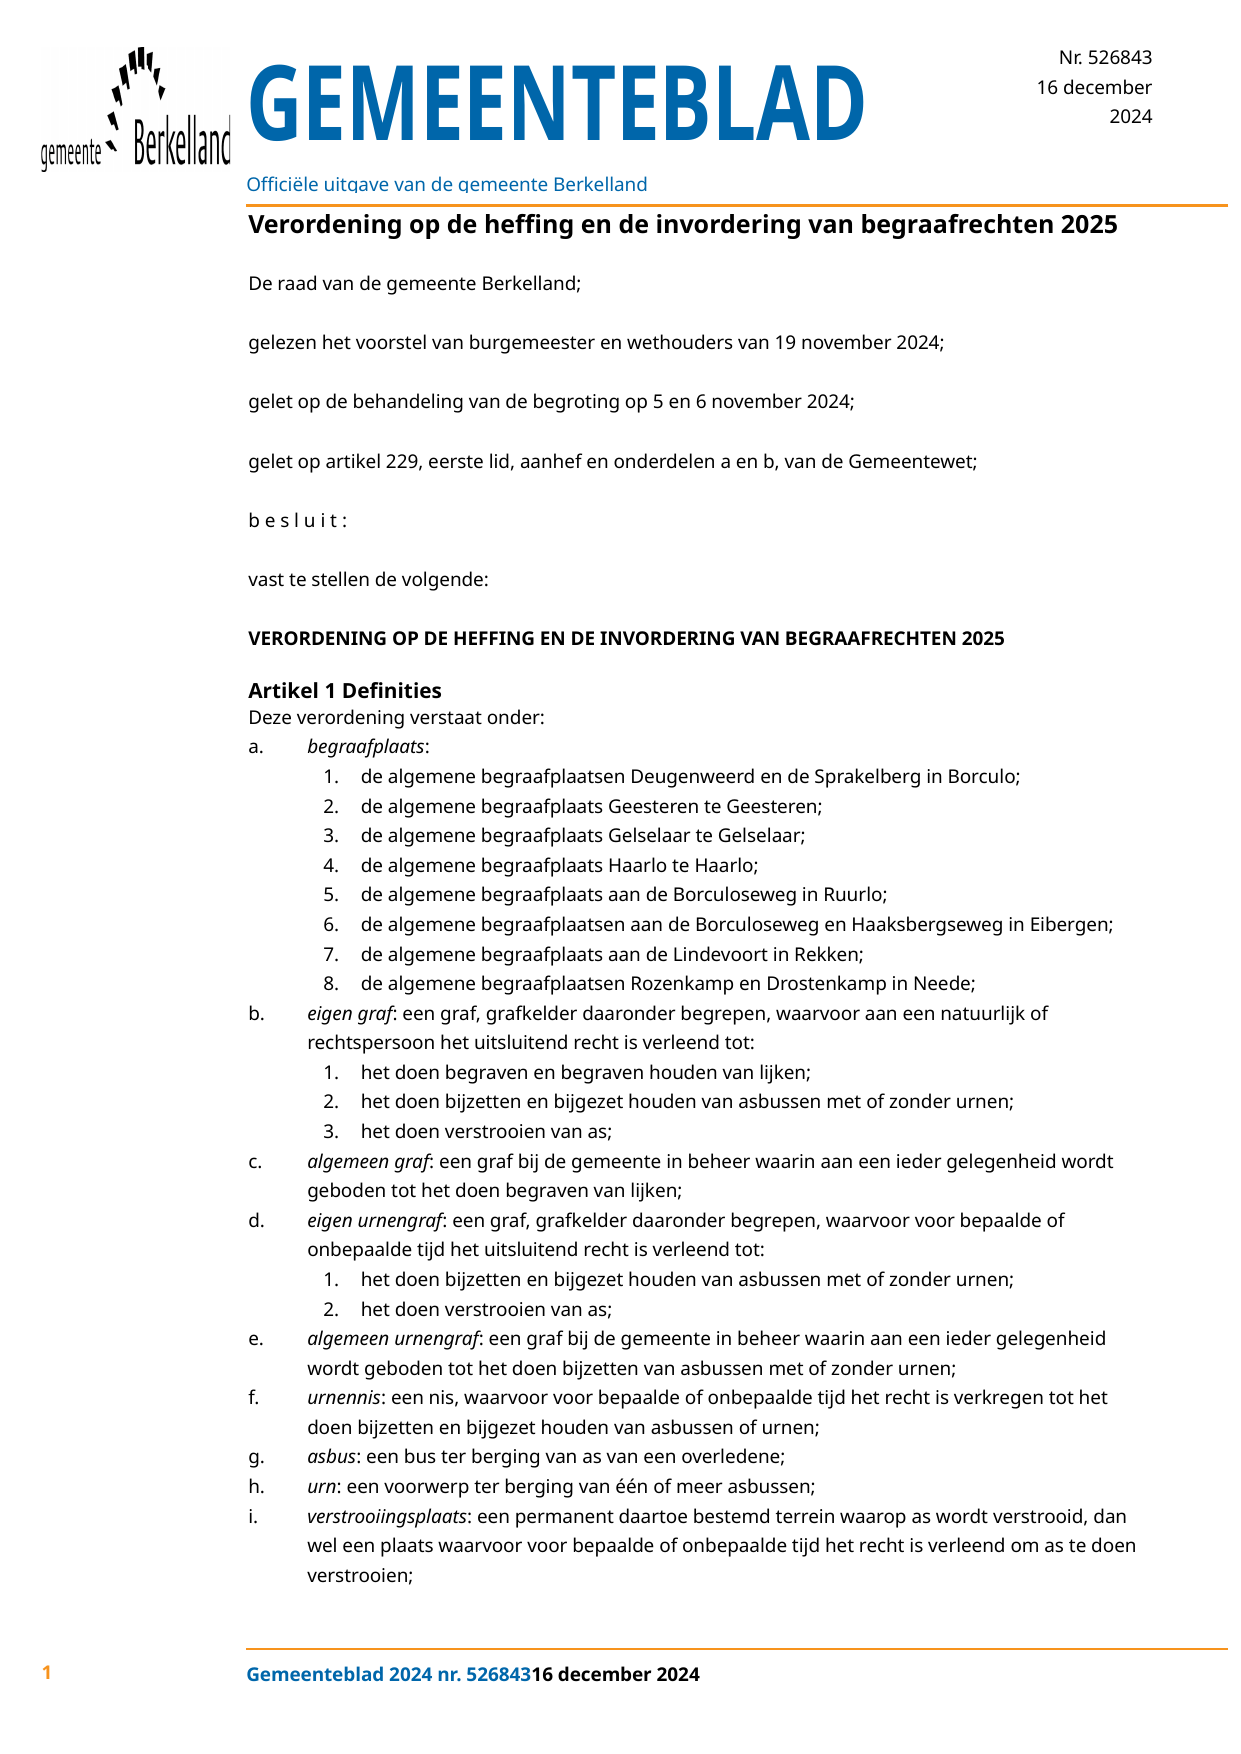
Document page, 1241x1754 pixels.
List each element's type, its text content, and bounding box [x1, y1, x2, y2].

list het doen verstrooien van as; [323, 1118, 1152, 1144]
list asbus: een bus ter berging van as van een overledene; [248, 1444, 1152, 1469]
picture [41, 47, 231, 172]
list de algemene begraafplaats aan de Lindevoort in Rekken; [323, 941, 1152, 967]
list algemeen urnengraf: een graf bij de gemeente in beheer waarin aan een ieder gelegenheid wordt geboden tot het doen bijzetten van asbussen met of zonder urnen; [248, 1325, 1152, 1381]
list de algemene begraafplaats Geesteren te Geesteren; [323, 793, 1152, 819]
list eigen urnengraf: een graf, grafkelder daaronder begrepen, waarvoor voor bepaalde of onbepaalde tijd het uitsluitend recht is verleend tot: [248, 1207, 1152, 1262]
list de algemene begraafplaatsen Deugenweerd en de Sprakelberg in Borculo; [323, 763, 1152, 789]
list algemeen graf: een graf bij de gemeente in beheer waarin aan een ieder gelegenheid wordt geboden tot het doen begraven van lijken; [248, 1148, 1152, 1203]
list verstrooiingsplaats: een permanent daartoe bestemd terrein waarop as wordt verstrooid, dan wel een plaats waarvoor voor bepaalde of onbepaalde tijd het recht is verleend om as te doen verstrooien; [248, 1503, 1152, 1588]
list urnennis: een nis, waarvoor voor bepaalde of onbepaalde tijd het recht is verkregen tot het doen bijzetten en bijgezet houden van asbussen of urnen; [248, 1384, 1152, 1440]
list de algemene begraafplaatsen aan de Borculoseweg en Haaksbergseweg in Eibergen; [323, 911, 1152, 937]
text gelet op artikel 229, eerste lid, aanhef en onderdelen a en b, van de Gemeentewet; [248, 448, 1152, 473]
list de algemene begraafplaats Gelselaar te Gelselaar; [323, 822, 1152, 848]
text gelet op de behandeling van de begroting op 5 en 6 november 2024; [248, 389, 1152, 414]
text Artikel 1 Definities [248, 676, 1152, 704]
text b e s l u i t : [248, 507, 1152, 533]
text Verordening op de heffing en de invordering van begraafrechten 2025 [248, 207, 1152, 241]
text vast te stellen de volgende: [248, 566, 1152, 592]
list de algemene begraafplaats aan de Borculoseweg in Ruurlo; [323, 882, 1152, 907]
text VERORDENING OP DE HEFFING EN DE INVORDERING VAN BEGRAAFRECHTEN 2025 [248, 625, 1152, 651]
list het doen verstrooien van as; [323, 1296, 1152, 1322]
list de algemene begraafplaatsen Rozenkamp en Drostenkamp in Neede; [323, 970, 1152, 996]
text Deze verordening verstaat onder: [248, 704, 1152, 730]
text gelezen het voorstel van burgemeester en wethouders van 19 november 2024; [248, 329, 1152, 355]
list het doen begraven en begraven houden van lijken; [323, 1059, 1152, 1085]
list begraafplaats: [248, 734, 1152, 759]
text De raad van de gemeente Berkelland; [248, 270, 1152, 296]
list eigen graf: een graf, grafkelder daaronder begrepen, waarvoor aan een natuurlijk of rechtspersoon het uitsluitend recht is verleend tot: [248, 1000, 1152, 1055]
list urn: een voorwerp ter berging van één of meer asbussen; [248, 1473, 1152, 1499]
list de algemene begraafplaats Haarlo te Haarlo; [323, 852, 1152, 878]
list het doen bijzetten en bijgezet houden van asbussen met of zonder urnen; [323, 1266, 1152, 1292]
list het doen bijzetten en bijgezet houden van asbussen met of zonder urnen; [323, 1089, 1152, 1114]
